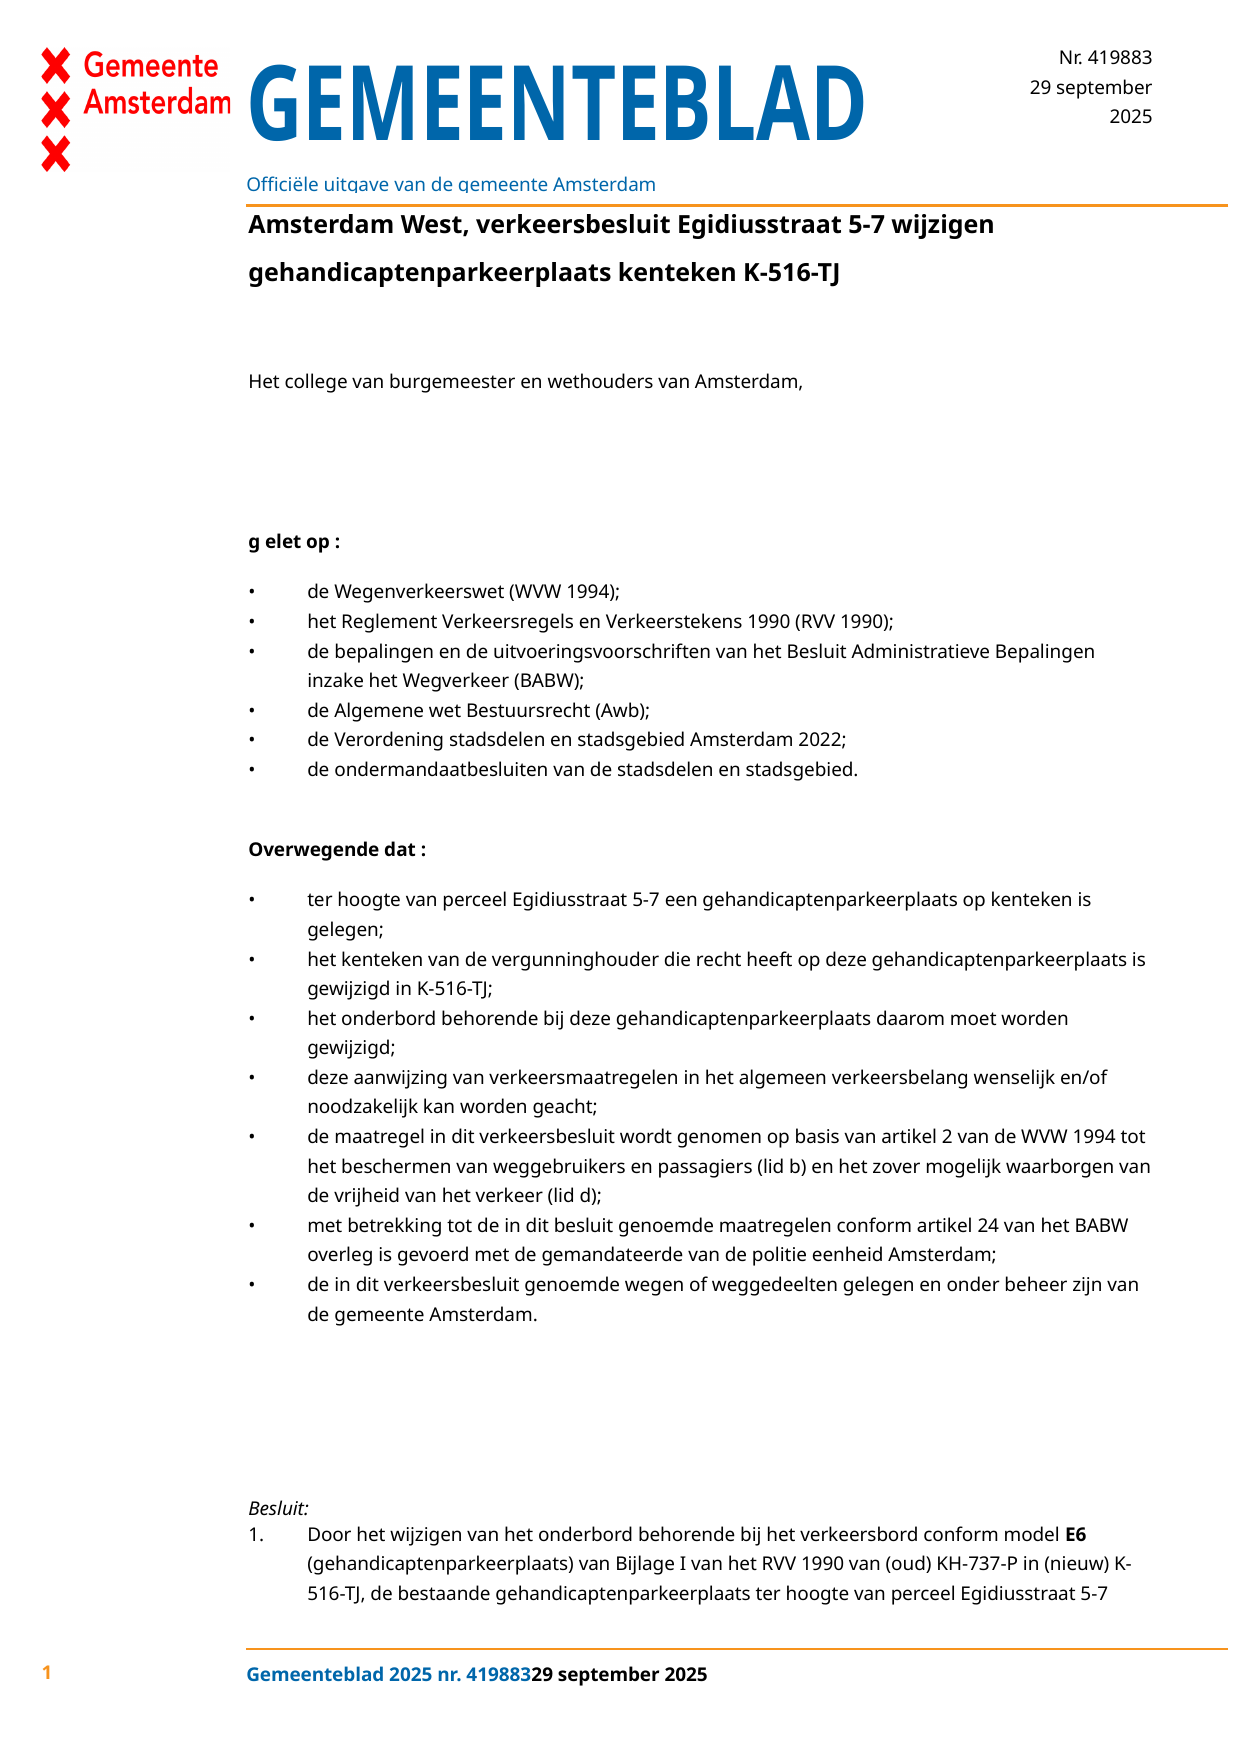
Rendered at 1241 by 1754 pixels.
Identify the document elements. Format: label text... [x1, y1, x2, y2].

text g elet op : [248, 528, 1152, 554]
list de ondermandaatbesluiten van de stadsdelen en stadsgebied. [248, 756, 1152, 782]
list de Algemene wet Bestuursrecht (Awb); [248, 697, 1152, 723]
list de Verordening stadsdelen en stadsgebied Amsterdam 2022; [248, 727, 1152, 752]
list ter hoogte van perceel Egidiusstraat 5-7 een gehandicaptenparkeerplaats op kenteken is gelegen; [248, 887, 1152, 942]
text Overwegende dat : [248, 836, 1152, 862]
picture [41, 47, 231, 172]
list de in dit verkeersbesluit genoemde wegen of weggedeelten gelegen en onder beheer zijn van de gemeente Amsterdam. [248, 1271, 1152, 1326]
list de bepalingen en de uitvoeringsvoorschriften van het Besluit Administratieve Bepalingen inzake het Wegverkeer (BABW); [248, 638, 1152, 693]
list het onderbord behorende bij deze gehandicaptenparkeerplaats daarom moet worden gewijzigd; [248, 1005, 1152, 1060]
list met betrekking tot de in dit besluit genoemde maatregelen conform artikel 24 van het BABW overleg is gevoerd met de gemandateerde van de politie eenheid Amsterdam; [248, 1212, 1152, 1267]
list het Reglement Verkeersregels en Verkeerstekens 1990 (RVV 1990); [248, 608, 1152, 634]
list de Wegenverkeerswet (WVW 1994); [248, 579, 1152, 604]
text Besluit: [248, 1495, 1152, 1521]
list deze aanwijzing van verkeersmaatregelen in het algemeen verkeersbelang wenselijk en/of noodzakelijk kan worden geacht; [248, 1064, 1152, 1119]
text Het college van burgemeester en wethouders van Amsterdam, [248, 368, 1152, 394]
list het kenteken van de vergunninghouder die recht heeft op deze gehandicaptenparkeerplaats is gewijzigd in K-516-TJ; [248, 946, 1152, 1001]
list Door het wijzigen van het onderbord behorende bij het verkeersbord conform model E6 (gehandicaptenparkeerplaats) van Bijlage I van het RVV 1990 van (oud) KH-737-P in (nieuw) K-516-TJ, de bestaande gehandicaptenparkeerplaats ter hoogte van perceel Egidiusstraat 5-7 [248, 1521, 1152, 1606]
text Amsterdam West, verkeersbesluit Egidiusstraat 5-7 wijzigen gehandicaptenparkeerplaats kenteken K-516-TJ [248, 207, 1152, 288]
list de maatregel in dit verkeersbesluit wordt genomen op basis van artikel 2 van de WVW 1994 tot het beschermen van weggebruikers en passagiers (lid b) en het zover mogelijk waarborgen van de vrijheid van het verkeer (lid d); [248, 1123, 1152, 1208]
